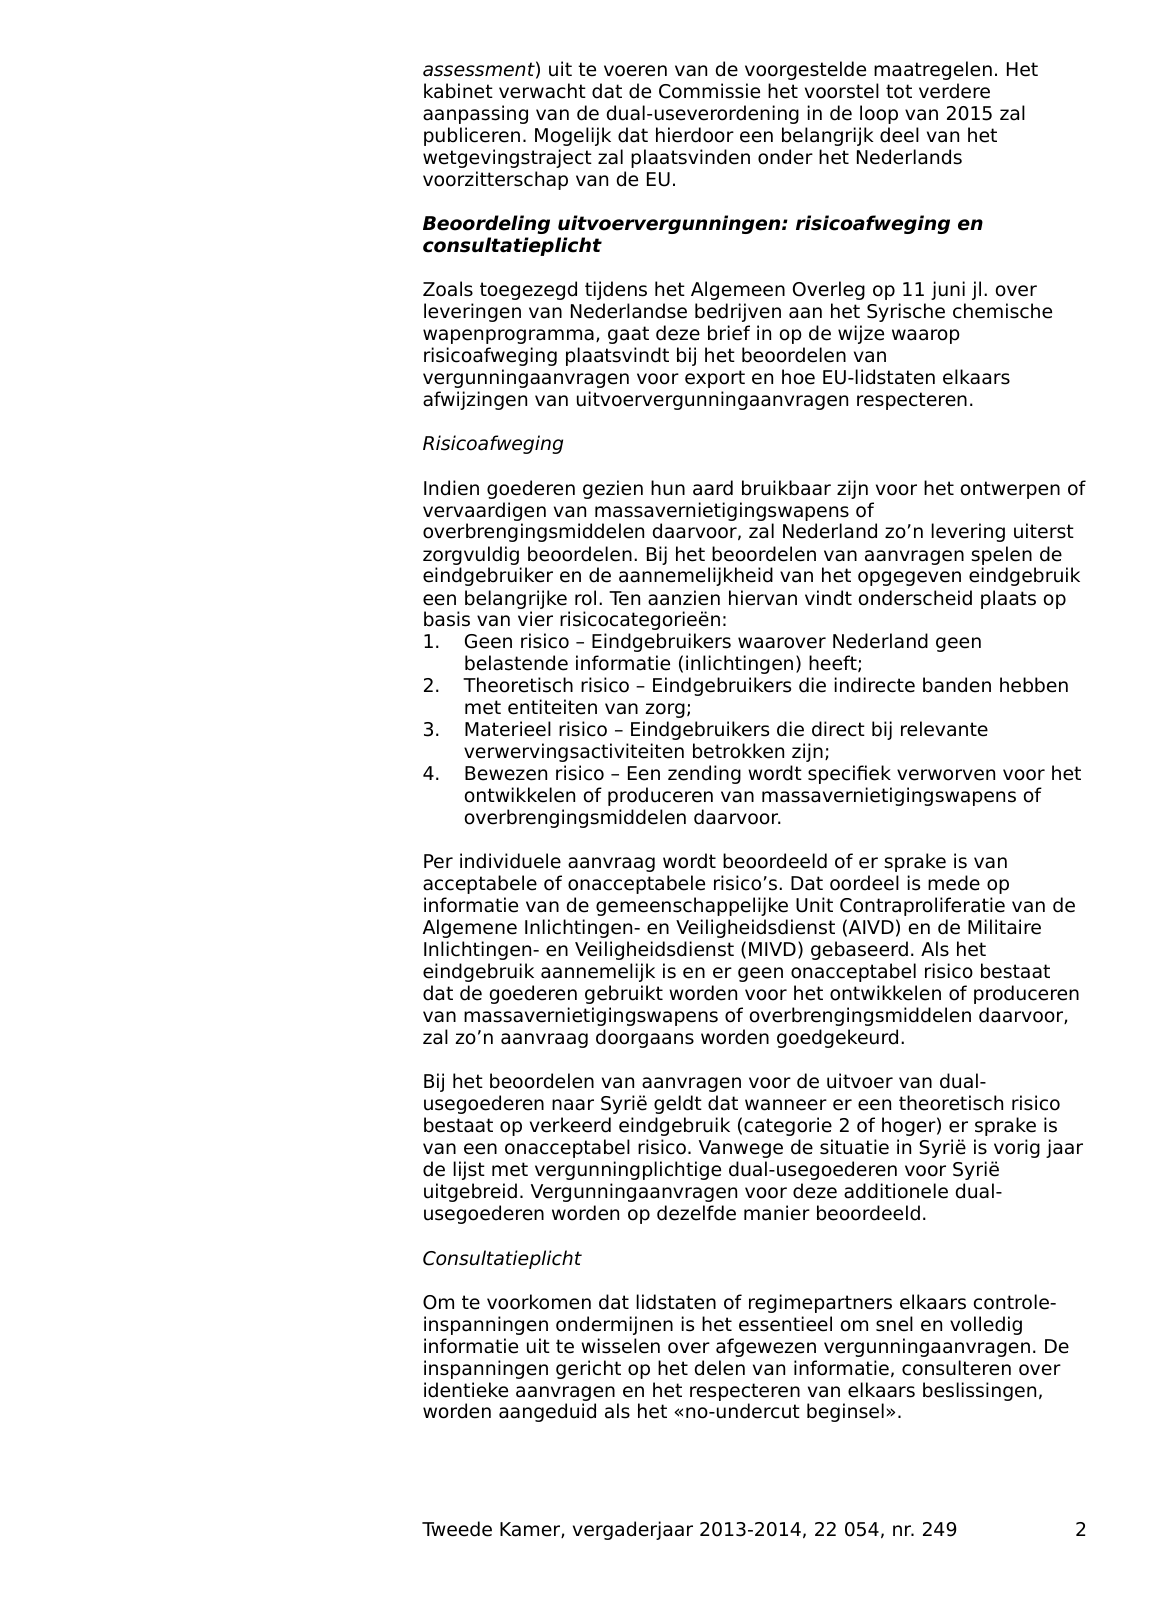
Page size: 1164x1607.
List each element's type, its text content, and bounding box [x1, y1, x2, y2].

subtitle Beoordeling uitvoervergunningen: risicoafweging en consultatieplicht [422, 213, 1087, 257]
text Om te voorkomen dat lidstaten of regimepartners elkaars controle-inspanningen ondermijnen is het essentieel om snel en volledig informatie uit te wisselen over afgewezen vergunningaanvragen. De inspanningen gericht op het delen van informatie, consulteren over identieke aanvragen en het respecteren van elkaars beslissingen, worden aangeduid als het «no-undercut beginsel». [422, 1292, 1087, 1423]
subtitle Consultatieplicht [422, 1247, 1087, 1269]
subtitle Risicoafweging [422, 433, 1087, 455]
text 2. Theoretisch risico – Eindgebruikers die indirecte banden hebben met entiteiten van zorg; [422, 675, 1087, 719]
text Zoals toegezegd tijdens het Algemeen Overleg op 11 juni jl. over leveringen van Nederlandse bedrijven aan het Syrische chemische wapenprogramma, gaat deze brief in op de wijze waarop risicoafweging plaatsvindt bij het beoordelen van vergunningaanvragen voor export en hoe EU-lidstaten elkaars afwijzingen van uitvoervergunningaanvragen respecteren. [422, 279, 1087, 411]
text assessment) uit te voeren van de voorgestelde maatregelen. Het kabinet verwacht dat de Commissie het voorstel tot verdere aanpassing van de dual-useverordening in de loop van 2015 zal publiceren. Mogelijk dat hierdoor een belangrijk deel van het wetgevingstraject zal plaatsvinden onder het Nederlands voorzitterschap van de EU. [422, 59, 1087, 191]
text Bij het beoordelen van aanvragen voor de uitvoer van dual-usegoederen naar Syrië geldt dat wanneer er een theoretisch risico bestaat op verkeerd eindgebruik (categorie 2 of hoger) er sprake is van een onacceptabel risico. Vanwege de situatie in Syrië is vorig jaar de lijst met vergunningplichtige dual-usegoederen voor Syrië uitgebreid. Vergunningaanvragen voor deze additionele dual-usegoederen worden op dezelfde manier beoordeeld. [422, 1071, 1087, 1225]
text 1. Geen risico – Eindgebruikers waarover Nederland geen belastende informatie (inlichtingen) heeft; [422, 631, 1087, 675]
text Indien goederen gezien hun aard bruikbaar zijn voor het ontwerpen of vervaardigen van massavernietigingswapens of overbrengingsmiddelen daarvoor, zal Nederland zo’n levering uiterst zorgvuldig beoordelen. Bij het beoordelen van aanvragen spelen de eindgebruiker en de aannemelijkheid van het opgegeven eindgebruik een belangrijke rol. Ten aanzien hiervan vindt onderscheid plaats op basis van vier risicocategorieën: [422, 477, 1087, 631]
text 3. Materieel risico – Eindgebruikers die direct bij relevante verwervingsactiviteiten betrokken zijn; [422, 719, 1087, 763]
text 4. Bewezen risico – Een zending wordt specifiek verworven voor het ontwikkelen of produceren van massavernietigingswapens of overbrengingsmiddelen daarvoor. [422, 763, 1087, 829]
text Per individuele aanvraag wordt beoordeeld of er sprake is van acceptabele of onacceptabele risico’s. Dat oordeel is mede op informatie van de gemeenschappelijke Unit Contraproliferatie van de Algemene Inlichtingen- en Veiligheidsdienst (AIVD) en de Militaire Inlichtingen- en Veiligheidsdienst (MIVD) gebaseerd. Als het eindgebruik aannemelijk is en er geen onacceptabel risico bestaat dat de goederen gebruikt worden voor het ontwikkelen of produceren van massavernietigingswapens of overbrengingsmiddelen daarvoor, zal zo’n aanvraag doorgaans worden goedgekeurd. [422, 851, 1087, 1049]
